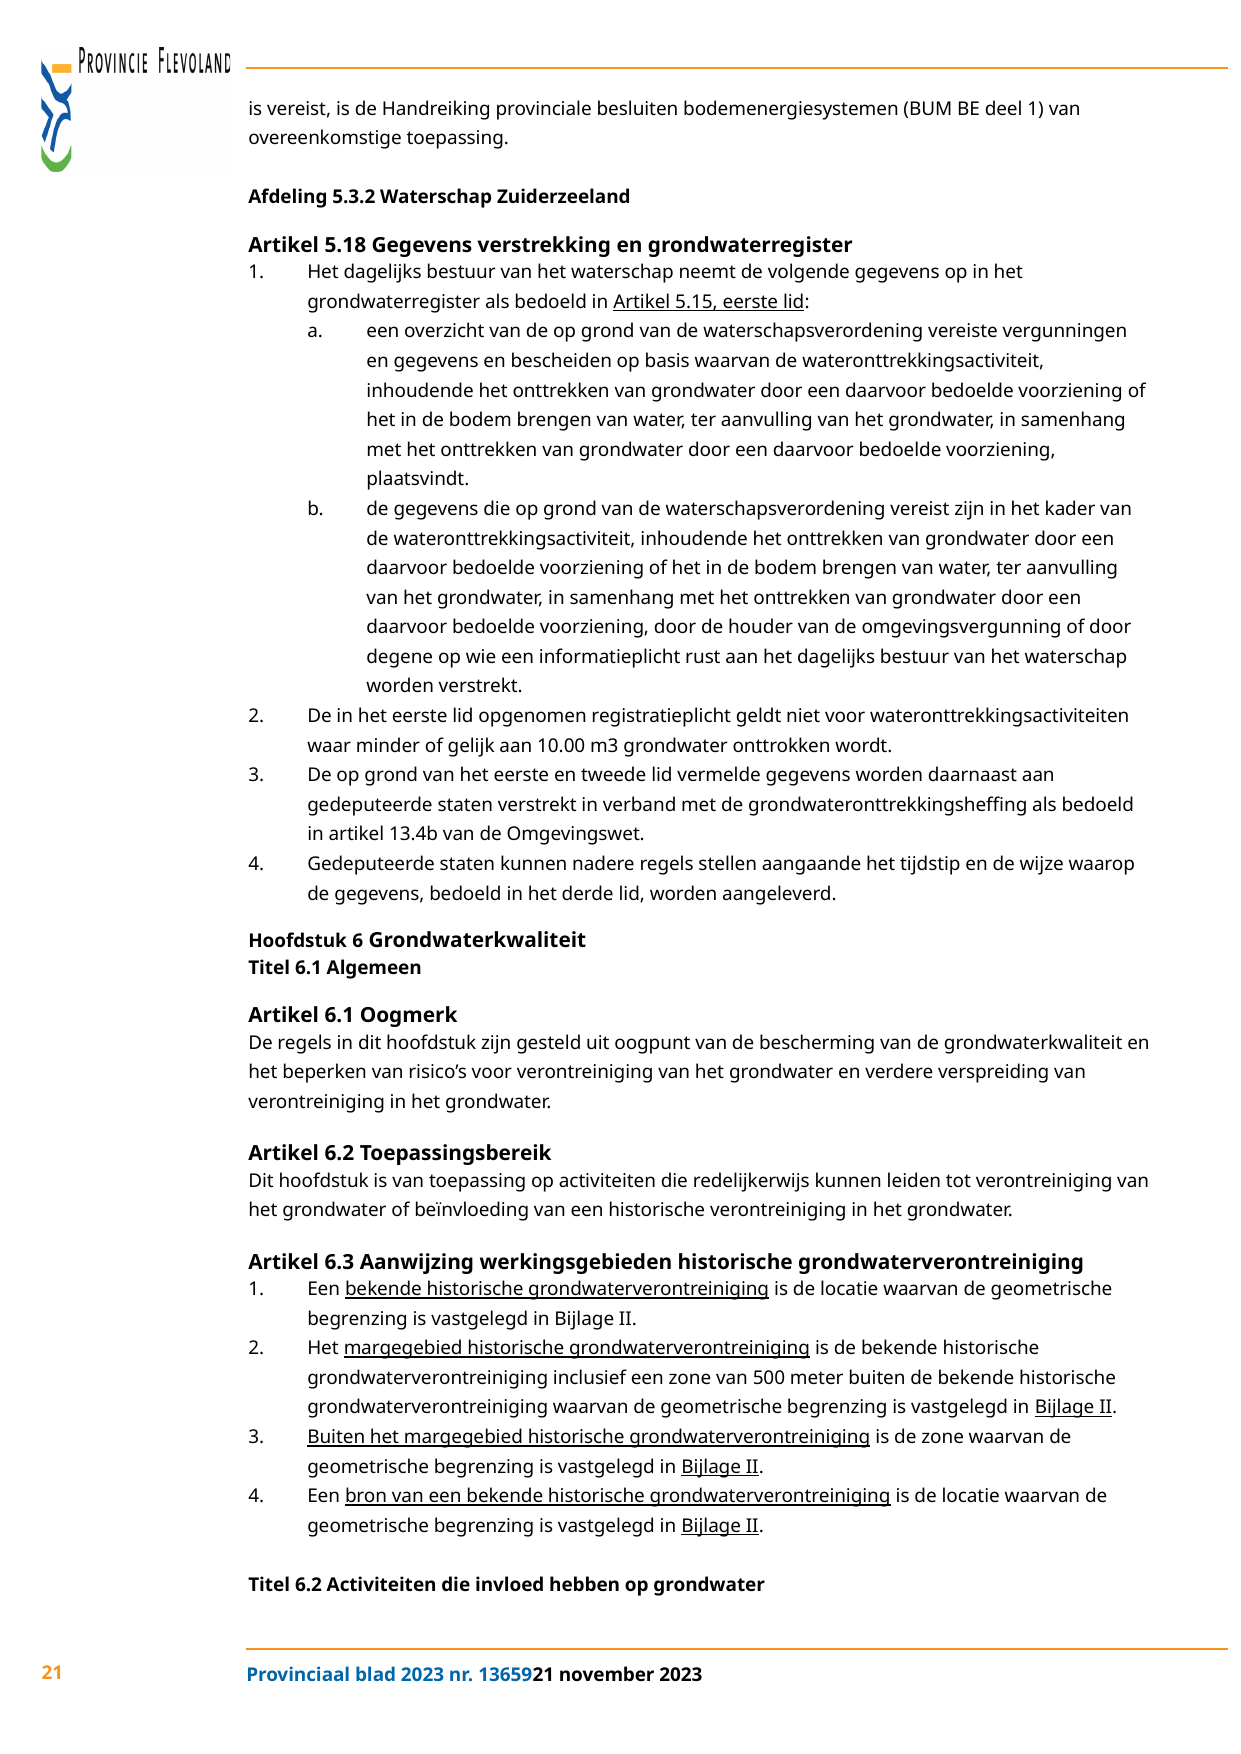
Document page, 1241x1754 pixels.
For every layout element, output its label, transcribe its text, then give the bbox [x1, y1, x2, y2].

text Titel 6.2 Activiteiten die invloed hebben op grondwater [248, 1571, 1152, 1597]
text Artikel 6.3 Aanwijzing werkingsgebieden historische grondwaterverontreiniging [248, 1247, 1152, 1275]
text Hoofdstuk 6 Grondwaterkwaliteit [248, 925, 1152, 954]
text Afdeling 5.3.2 Waterschap Zuiderzeeland [248, 183, 1152, 209]
list Het margegebied historische grondwaterverontreiniging is de bekende historische grondwaterverontreiniging inclusief een zone van 500 meter buiten de bekende historische grondwaterverontreiniging waarvan de geometrische begrenzing is vastgelegd in Bijlage II. [248, 1334, 1152, 1419]
list Gedeputeerde staten kunnen nadere regels stellen aangaande het tijdstip en de wijze waarop de gegevens, bedoeld in het derde lid, worden aangeleverd. [248, 850, 1152, 906]
text Dit hoofdstuk is van toepassing op activiteiten die redelijkerwijs kunnen leiden tot verontreiniging van het grondwater of beïnvloeding van een historische verontreiniging in het grondwater. [248, 1167, 1152, 1222]
text Artikel 6.1 Oogmerk [248, 1000, 1152, 1029]
text Titel 6.1 Algemeen [248, 954, 1152, 979]
text is vereist, is de Handreiking provinciale besluiten bodemenergiesystemen (BUM BE deel 1) van overeenkomstige toepassing. [248, 95, 1152, 150]
list De op grond van het eerste en tweede lid vermelde gegevens worden daarnaast aan gedeputeerde staten verstrekt in verband met de grondwateronttrekkingsheffing als bedoeld in artikel 13.4b van de Omgevingswet. [248, 761, 1152, 846]
list Een bron van een bekende historische grondwaterverontreiniging is de locatie waarvan de geometrische begrenzing is vastgelegd in Bijlage II. [248, 1482, 1152, 1538]
list Buiten het margegebied historische grondwaterverontreiniging is de zone waarvan de geometrische begrenzing is vastgelegd in Bijlage II. [248, 1423, 1152, 1478]
list de gegevens die op grond van de waterschapsverordening vereist zijn in het kader van de wateronttrekkingsactiviteit, inhoudende het onttrekken van grondwater door een daarvoor bedoelde voorziening of het in de bodem brengen van water, ter aanvulling van het grondwater, in samenhang met het onttrekken van grondwater door een daarvoor bedoelde voorziening, door de houder van de omgevingsvergunning of door degene op wie een informatieplicht rust aan het dagelijks bestuur van het waterschap worden verstrekt. [307, 495, 1152, 698]
text Artikel 6.2 Toepassingsbereik [248, 1138, 1152, 1167]
picture [41, 47, 231, 172]
list een overzicht van de op grond van de waterschapsverordening vereiste vergunningen en gegevens en bescheiden op basis waarvan de wateronttrekkingsactiviteit, inhoudende het onttrekken van grondwater door een daarvoor bedoelde voorziening of het in de bodem brengen van water, ter aanvulling van het grondwater, in samenhang met het onttrekken van grondwater door een daarvoor bedoelde voorziening, plaatsvindt. [307, 318, 1152, 491]
list Een bekende historische grondwaterverontreiniging is de locatie waarvan de geometrische begrenzing is vastgelegd in Bijlage II. [248, 1275, 1152, 1331]
text De regels in dit hoofdstuk zijn gesteld uit oogpunt van de bescherming van de grondwaterkwaliteit en het beperken van risico’s voor verontreiniging van het grondwater en verdere verspreiding van verontreiniging in het grondwater. [248, 1029, 1152, 1114]
text Artikel 5.18 Gegevens verstrekking en grondwaterregister [248, 230, 1152, 258]
list Het dagelijks bestuur van het waterschap neemt de volgende gegevens op in het grondwaterregister als bedoeld in Artikel 5.15, eerste lid: [248, 258, 1152, 314]
list De in het eerste lid opgenomen registratieplicht geldt niet voor wateronttrekkingsactiviteiten waar minder of gelijk aan 10.00 m3 grondwater onttrokken wordt. [248, 702, 1152, 758]
